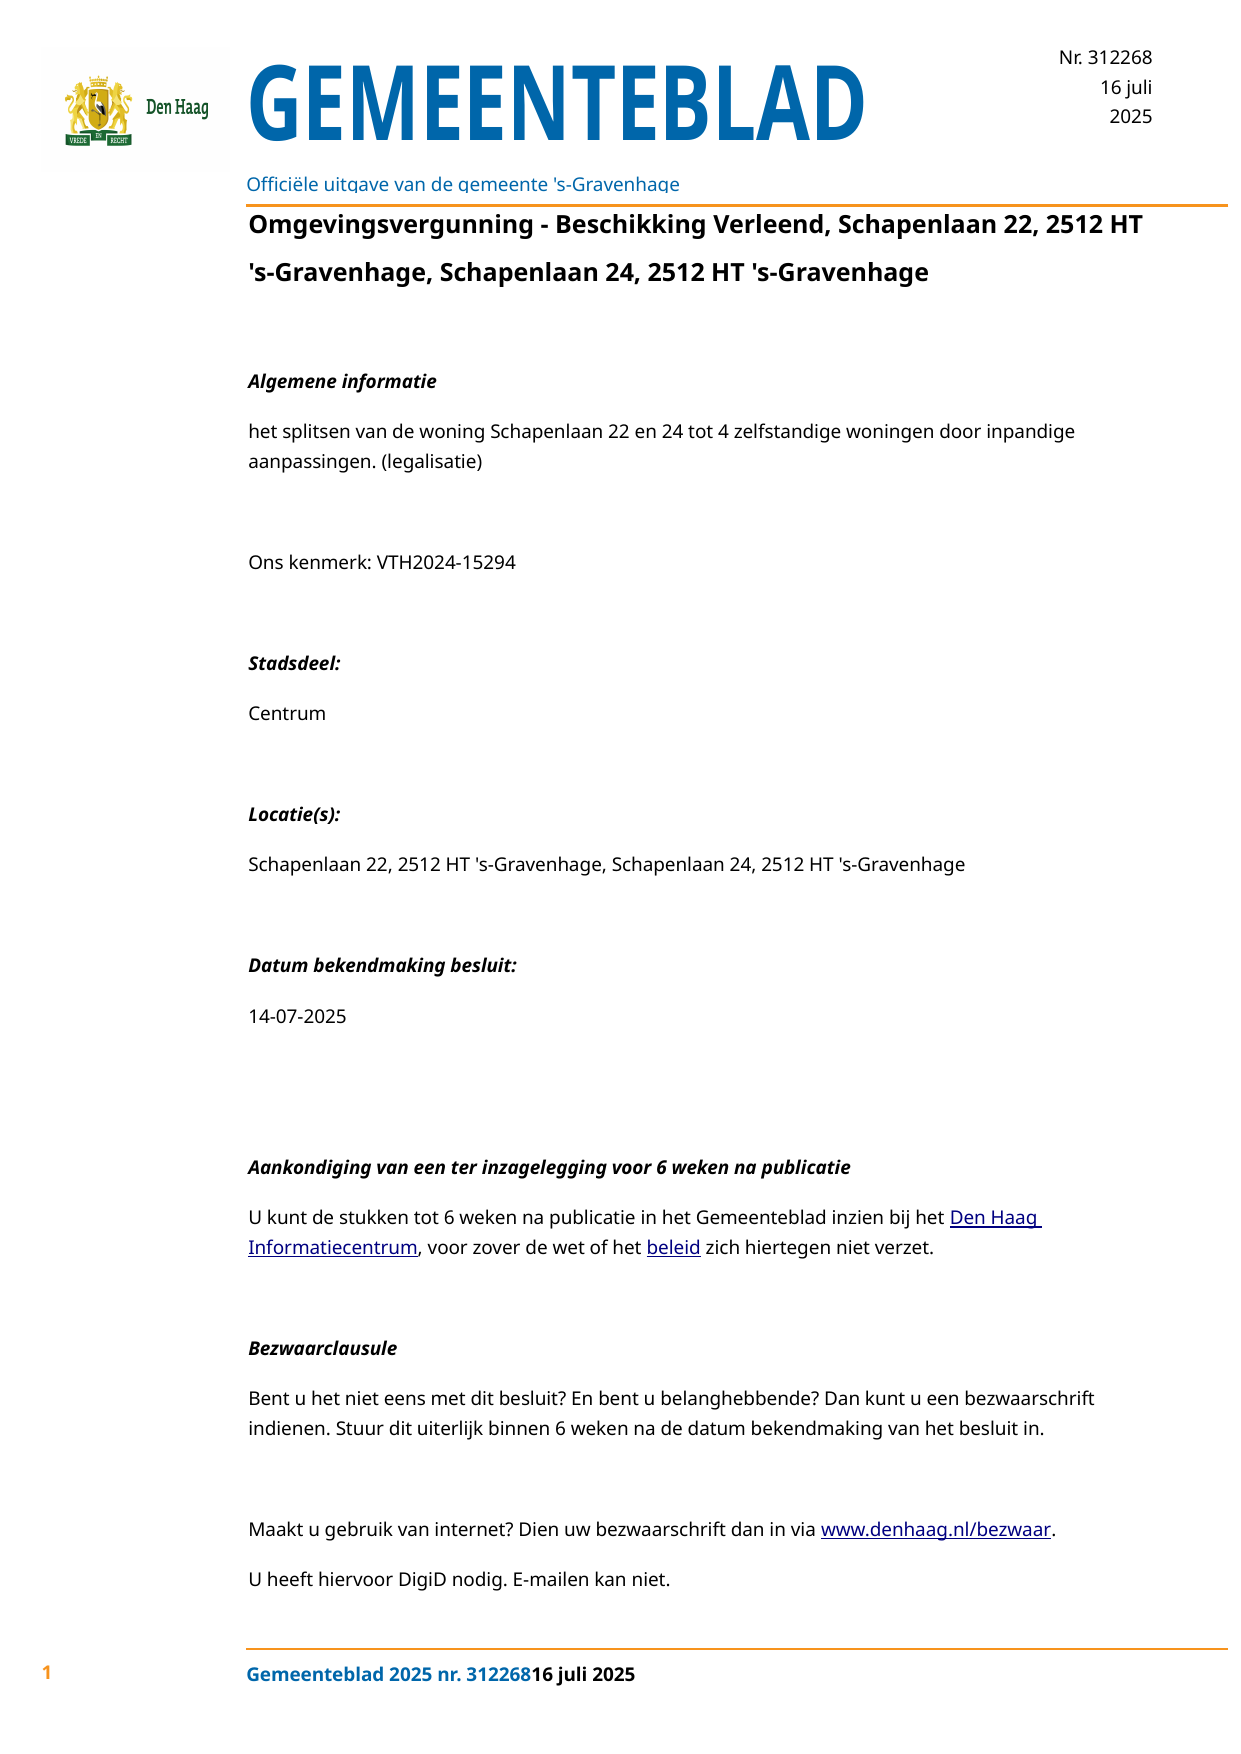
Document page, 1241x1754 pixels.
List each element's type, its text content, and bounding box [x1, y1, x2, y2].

text Maakt u gebruik van internet? Dien uw bezwaarschrift dan in via www.denhaag.nl/bezwaar. [248, 1516, 1152, 1542]
text Datum bekendmaking besluit: [248, 952, 1152, 978]
text Bezwaarclausule [248, 1335, 1152, 1361]
text Centrum [248, 700, 1152, 726]
text Algemene informatie [248, 368, 1152, 394]
text Ons kenmerk: VTH2024-15294 [248, 549, 1152, 575]
text het splitsen van de woning Schapenlaan 22 en 24 tot 4 zelfstandige woningen door inpandige aanpassingen. (legalisatie) [248, 419, 1152, 474]
text U heeft hiervoor DigiD nodig. E-mailen kan niet. [248, 1566, 1152, 1592]
text Locatie(s): [248, 801, 1152, 827]
text Bent u het niet eens met dit besluit? En bent u belanghebbende? Dan kunt u een bezwaarschrift indienen. Stuur dit uiterlijk binnen 6 weken na de datum bekendmaking van het besluit in. [248, 1385, 1152, 1441]
text Omgevingsvergunning - Beschikking Verleend, Schapenlaan 22, 2512 HT 's-Gravenhage, Schapenlaan 24, 2512 HT 's-Gravenhage [248, 207, 1152, 288]
text 14-07-2025 [248, 1003, 1152, 1029]
picture [41, 47, 231, 172]
text U kunt de stukken tot 6 weken na publicatie in het Gemeenteblad inzien bij het Den Haag Informatiecentrum, voor zover de wet of het beleid zich hiertegen niet verzet. [248, 1204, 1152, 1260]
text Stadsdeel: [248, 650, 1152, 676]
text Schapenlaan 22, 2512 HT 's-Gravenhage, Schapenlaan 24, 2512 HT 's-Gravenhage [248, 852, 1152, 877]
text Aankondiging van een ter inzagelegging voor 6 weken na publicatie [248, 1154, 1152, 1180]
